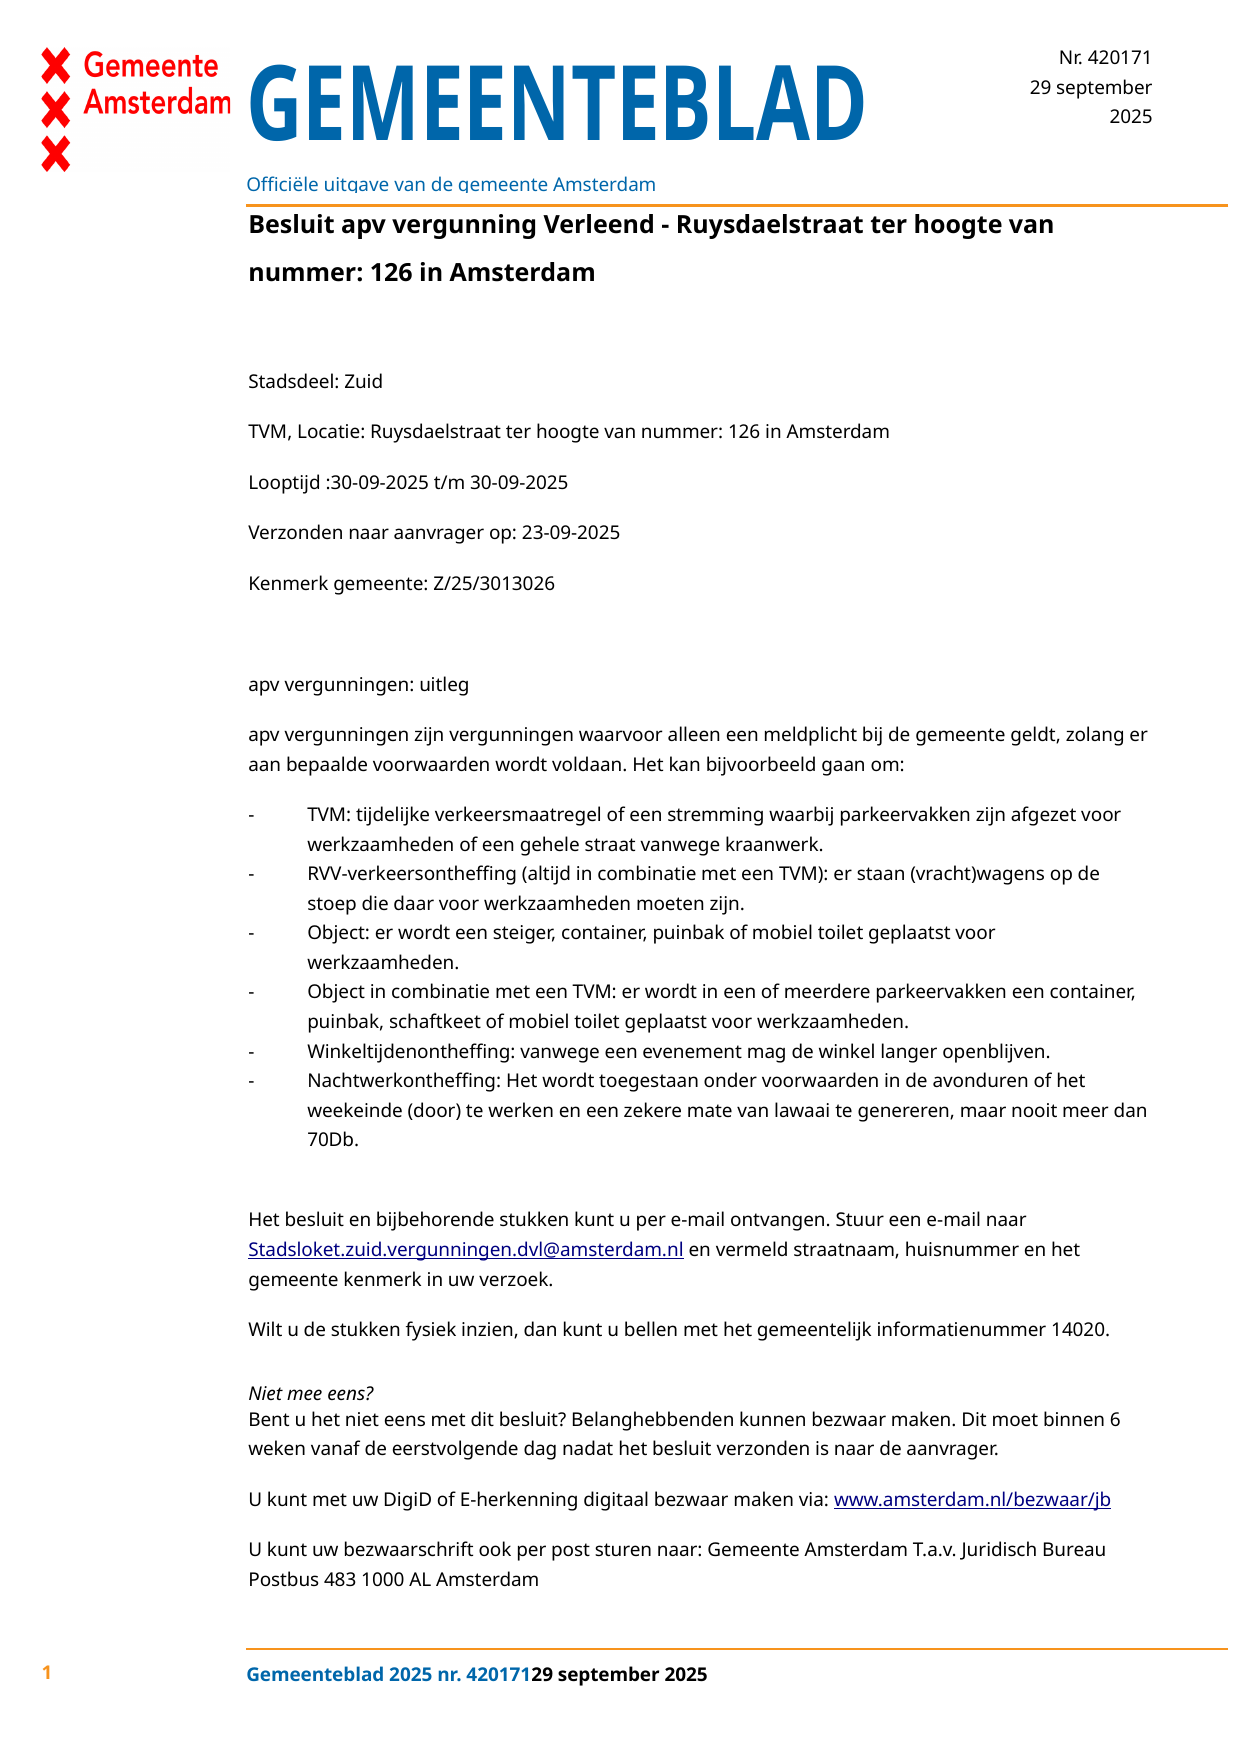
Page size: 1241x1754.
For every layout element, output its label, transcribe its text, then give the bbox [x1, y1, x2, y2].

list TVM: tijdelijke verkeersmaatregel of een stremming waarbij parkeervakken zijn afgezet voor werkzaamheden of een gehele straat vanwege kraanwerk. [248, 801, 1152, 857]
text Besluit apv vergunning Verleend - Ruysdaelstraat ter hoogte van nummer: 126 in Amsterdam [248, 207, 1152, 288]
text apv vergunningen zijn vergunningen waarvoor alleen een meldplicht bij de gemeente geldt, zolang er aan bepaalde voorwaarden wordt voldaan. Het kan bijvoorbeeld gaan om: [248, 721, 1152, 777]
text Bent u het niet eens met dit besluit? Belanghebbenden kunnen bezwaar maken. Dit moet binnen 6 weken vanaf de eerstvolgende dag nadat het besluit verzonden is naar de aanvrager. [248, 1406, 1152, 1461]
list Object in combinatie met een TVM: er wordt in een of meerdere parkeervakken een container, puinbak, schaftkeet of mobiel toilet geplaatst voor werkzaamheden. [248, 979, 1152, 1034]
list Object: er wordt een steiger, container, puinbak of mobiel toilet geplaatst voor werkzaamheden. [248, 919, 1152, 975]
text apv vergunningen: uitleg [248, 671, 1152, 697]
list RVV-verkeersontheffing (altijd in combinatie met een TVM): er staan (vracht)wagens op de stoep die daar voor werkzaamheden moeten zijn. [248, 860, 1152, 916]
text Looptijd :30-09-2025 t/m 30-09-2025 [248, 469, 1152, 495]
text Het besluit en bijbehorende stukken kunt u per e-mail ontvangen. Stuur een e-mail naar Stadsloket.zuid.vergunningen.dvl@amsterdam.nl en vermeld straatnaam, huisnummer en het gemeente kenmerk in uw verzoek. [248, 1207, 1152, 1292]
text Stadsdeel: Zuid [248, 368, 1152, 394]
text TVM, Locatie: Ruysdaelstraat ter hoogte van nummer: 126 in Amsterdam [248, 419, 1152, 444]
text Niet mee eens? [248, 1380, 1152, 1406]
text U kunt met uw DigiD of E-herkenning digitaal bezwaar maken via: www.amsterdam.nl/bezwaar/jb [248, 1486, 1152, 1512]
picture [41, 47, 231, 172]
text Kenmerk gemeente: Z/25/3013026 [248, 570, 1152, 596]
text U kunt uw bezwaarschrift ook per post sturen naar: Gemeente Amsterdam T.a.v. Juridisch Bureau Postbus 483 1000 AL Amsterdam [248, 1536, 1152, 1592]
text Wilt u de stukken fysiek inzien, dan kunt u bellen met het gemeentelijk informatienummer 14020. [248, 1316, 1152, 1342]
text Verzonden naar aanvrager op: 23-09-2025 [248, 519, 1152, 545]
list Nachtwerkontheffing: Het wordt toegestaan onder voorwaarden in de avonduren of het weekeinde (door) te werken en een zekere mate van lawaai te genereren, maar nooit meer dan 70Db. [248, 1067, 1152, 1152]
list Winkeltijdenontheffing: vanwege een evenement mag de winkel langer openblijven. [248, 1038, 1152, 1064]
